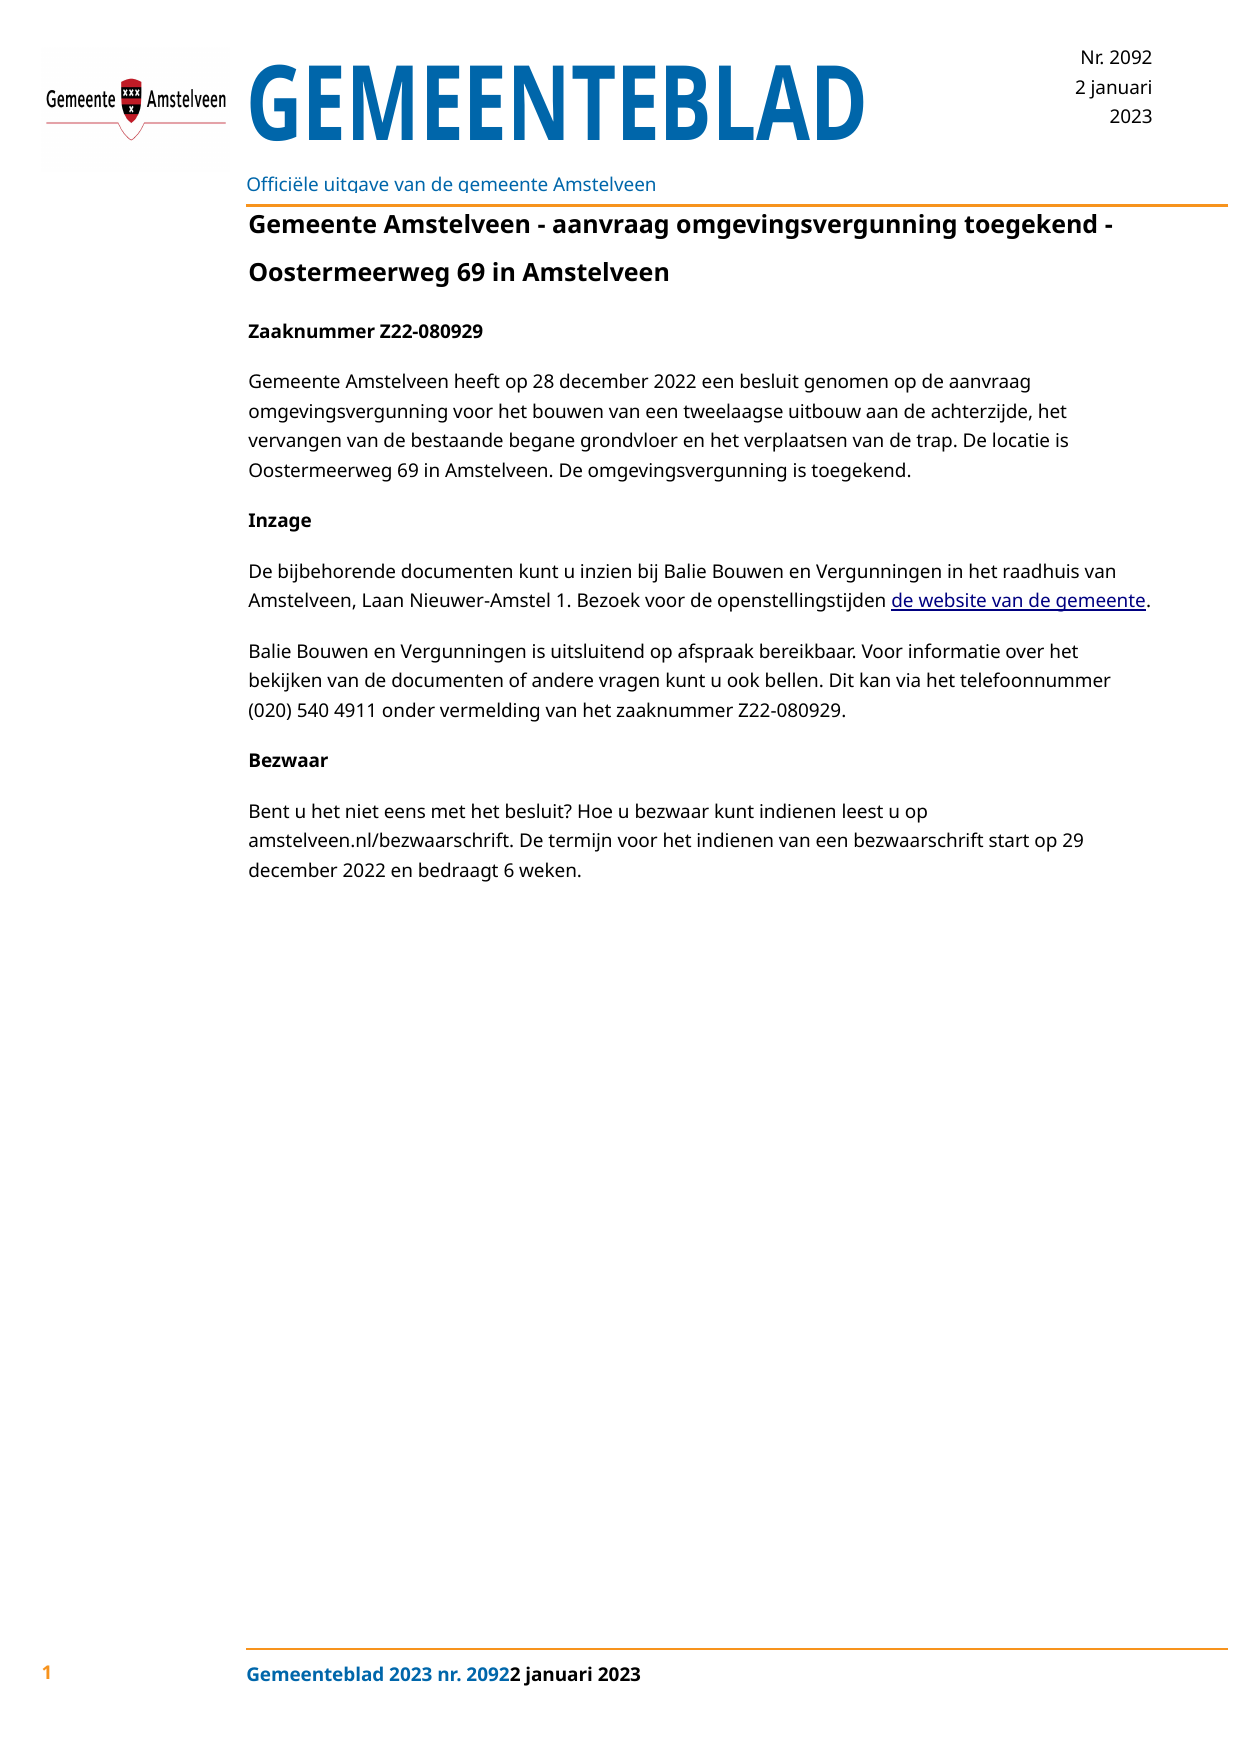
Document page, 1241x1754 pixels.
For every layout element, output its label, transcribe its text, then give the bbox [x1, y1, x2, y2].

text Inzage [248, 507, 1152, 533]
text Gemeente Amstelveen heeft op 28 december 2022 een besluit genomen op de aanvraag omgevingsvergunning voor het bouwen van een tweelaagse uitbouw aan de achterzijde, het vervangen van de bestaande begane grondvloer en het verplaatsen van de trap. De locatie is Oostermeerweg 69 in Amstelveen. De omgevingsvergunning is toegekend. [248, 368, 1152, 483]
text Bent u het niet eens met het besluit? Hoe u bezwaar kunt indienen leest u op amstelveen.nl/bezwaarschrift. De termijn voor het indienen van een bezwaarschrift start op 29 december 2022 en bedraagt 6 weken. [248, 798, 1152, 883]
text De bijbehorende documenten kunt u inzien bij Balie Bouwen en Vergunningen in het raadhuis van Amstelveen, Laan Nieuwer-Amstel 1. Bezoek voor de openstellingstijden de website van de gemeente. [248, 558, 1152, 613]
text Bezwaar [248, 747, 1152, 773]
text Balie Bouwen en Vergunningen is uitsluitend op afspraak bereikbaar. Voor informatie over het bekijken van de documenten of andere vragen kunt u ook bellen. Dit kan via het telefoonnummer (020) 540 4911 onder vermelding van het zaaknummer Z22-080929. [248, 638, 1152, 723]
picture [41, 47, 231, 172]
text Zaaknummer Z22-080929 [248, 318, 1152, 344]
text Gemeente Amstelveen - aanvraag omgevingsvergunning toegekend - Oostermeerweg 69 in Amstelveen [248, 207, 1152, 288]
